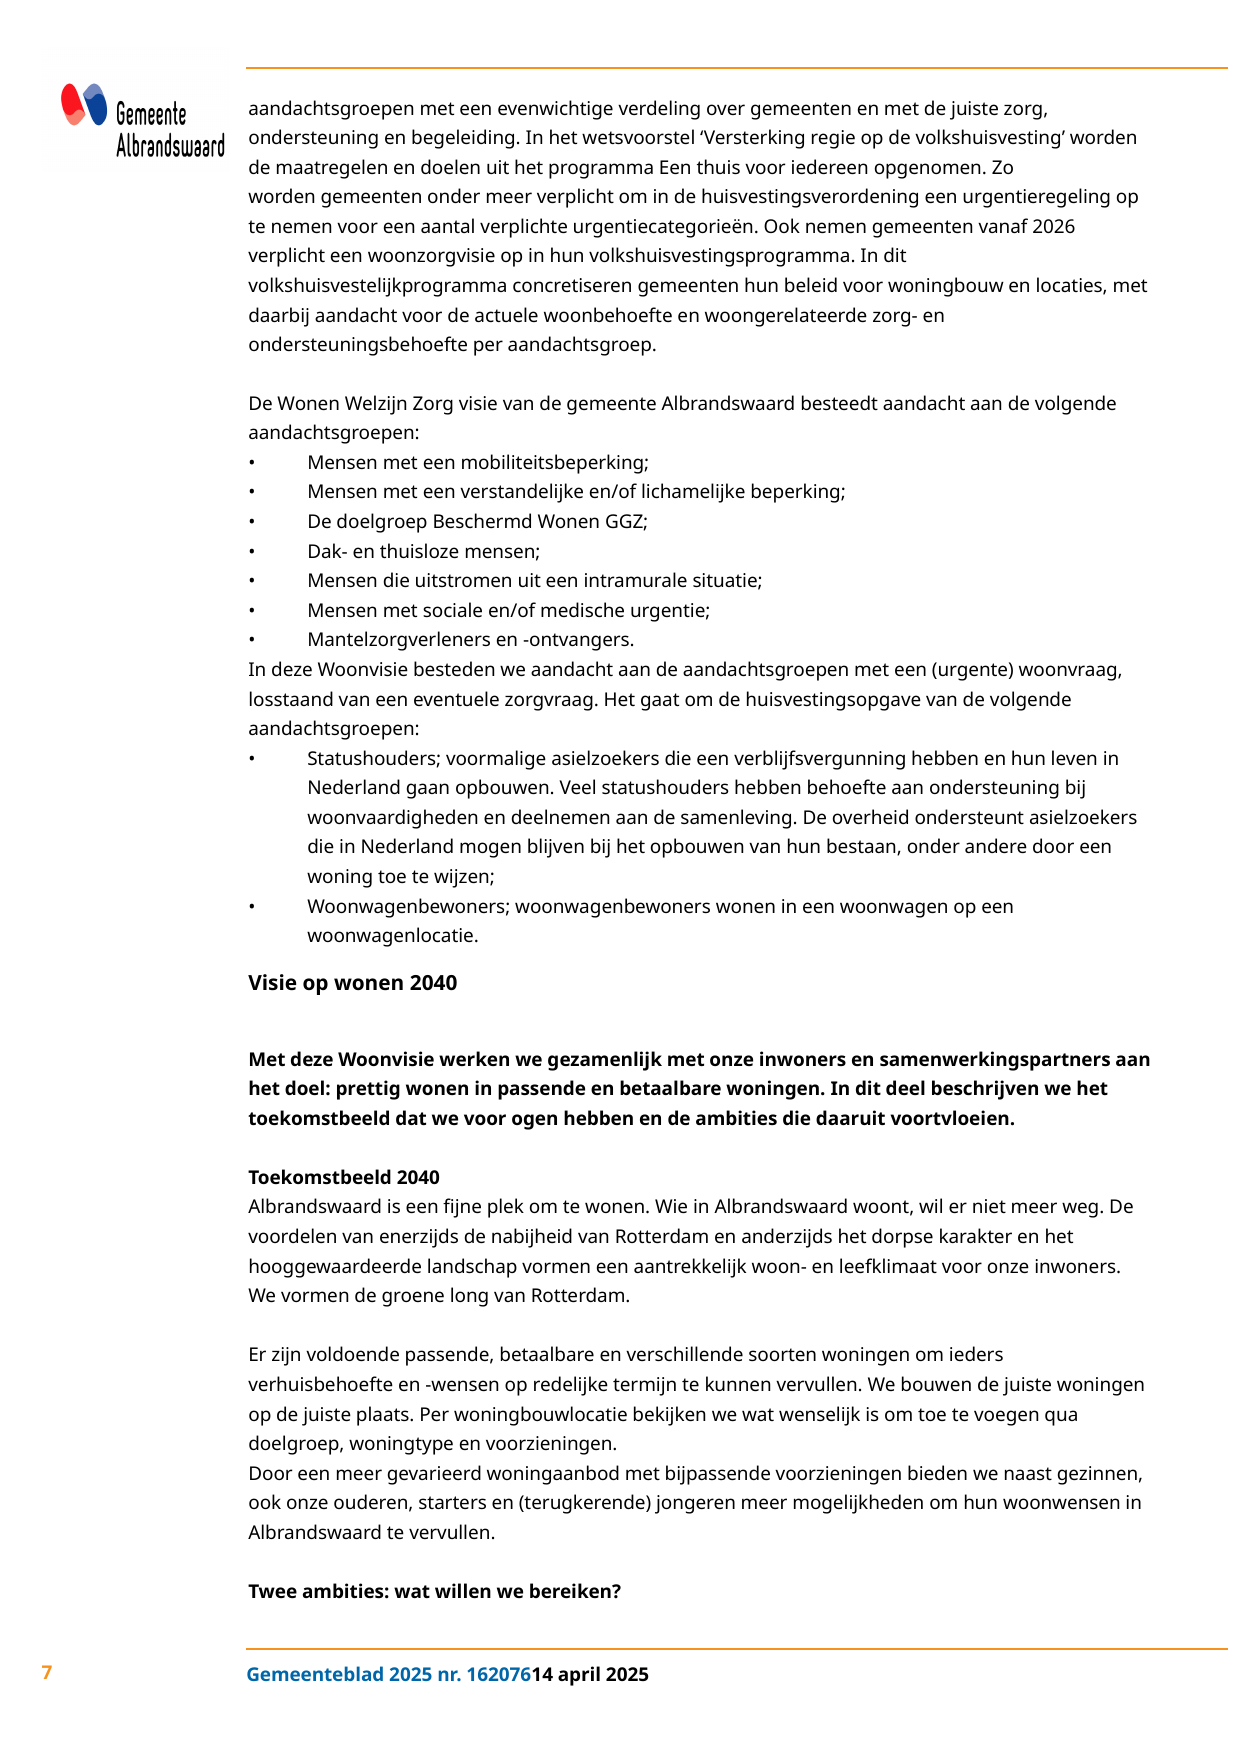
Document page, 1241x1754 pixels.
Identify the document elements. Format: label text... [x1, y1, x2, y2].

text Twee ambities: wat willen we bereiken? [248, 1578, 1152, 1604]
list Mantelzorgverleners en -ontvangers. [248, 627, 1152, 652]
text In deze Woonvisie besteden we aandacht aan de aandachtsgroepen met een (urgente) woonvraag, losstaand van een eventuele zorgvraag. Het gaat om de huisvestingsopgave van de volgende aandachtsgroepen: [248, 656, 1152, 741]
list Mensen met een verstandelijke en/of lichamelijke beperking; [248, 479, 1152, 504]
text Er zijn voldoende passende, betaalbare en verschillende soorten woningen om ieders verhuisbehoefte en -wensen op redelijke termijn te kunnen vervullen. We bouwen de juiste woningen op de juiste plaats. Per woningbouwlocatie bekijken we wat wenselijk is om toe te voegen qua doelgroep, woningtype en voorzieningen. [248, 1342, 1152, 1456]
text Toekomstbeeld 2040 [248, 1164, 1152, 1190]
text Door een meer gevarieerd woningaanbod met bijpassende voorzieningen bieden we naast gezinnen, ook onze ouderen, starters en (terugkerende) jongeren meer mogelijkheden om hun woonwensen in Albrandswaard te vervullen. [248, 1460, 1152, 1545]
list Dak- en thuisloze mensen; [248, 538, 1152, 564]
text Visie op wonen 2040 [248, 968, 1152, 997]
text De Wonen Welzijn Zorg visie van de gemeente Albrandswaard besteedt aandacht aan de volgende aandachtsgroepen: [248, 390, 1152, 445]
list Mensen met een mobiliteitsbeperking; [248, 449, 1152, 475]
list Mensen met sociale en/of medische urgentie; [248, 597, 1152, 623]
text Albrandswaard is een fijne plek om te wonen. Wie in Albrandswaard woont, wil er niet meer weg. De voordelen van enerzijds de nabijheid van Rotterdam en anderzijds het dorpse karakter en het hooggewaardeerde landschap vormen een aantrekkelijk woon- en leefklimaat voor onze inwoners. We vormen de groene long van Rotterdam. [248, 1194, 1152, 1308]
text Met deze Woonvisie werken we gezamenlijk met onze inwoners en samenwerkingspartners aan het doel: prettig wonen in passende en betaalbare woningen. In dit deel beschrijven we het toekomstbeeld dat we voor ogen hebben en de ambities die daaruit voortvloeien. [248, 1046, 1152, 1131]
list Mensen die uitstromen uit een intramurale situatie; [248, 567, 1152, 593]
list De doelgroep Beschermd Wonen GGZ; [248, 508, 1152, 534]
list Statushouders; voormalige asielzoekers die een verblijfsvergunning hebben en hun leven in Nederland gaan opbouwen. Veel statushouders hebben behoefte aan ondersteuning bij woonvaardigheden en deelnemen aan de samenleving. De overheid ondersteunt asielzoekers die in Nederland mogen blijven bij het opbouwen van hun bestaan, onder andere door een woning toe te wijzen; [248, 745, 1152, 889]
list Woonwagenbewoners; woonwagenbewoners wonen in een woonwagen op een woonwagenlocatie. [248, 893, 1152, 948]
picture [41, 47, 231, 172]
table_header aandachtsgroepen met een evenwichtige verdeling over gemeenten en met de juiste zorg, ondersteuning en begeleiding. In het wetsvoorstel ‘Versterking regie op de volkshuisvesting’ worden de maatregelen en doelen uit het programma Een thuis voor iedereen opgenomen. Zo worden gemeenten onder meer verplicht om in de huisvestingsverordening een urgentieregeling op te nemen voor een aantal verplichte urgentiecategorieën. Ook nemen gemeenten vanaf 2026 verplicht een woonzorgvisie op in hun volkshuisvestingsprogramma. In dit volkshuisvestelijkprogramma concretiseren gemeenten hun beleid voor woningbouw en locaties, met daarbij aandacht voor de actuele woonbehoefte en woongerelateerde zorg- en ondersteuningsbehoefte per aandachtsgroep. [248, 95, 1152, 357]
